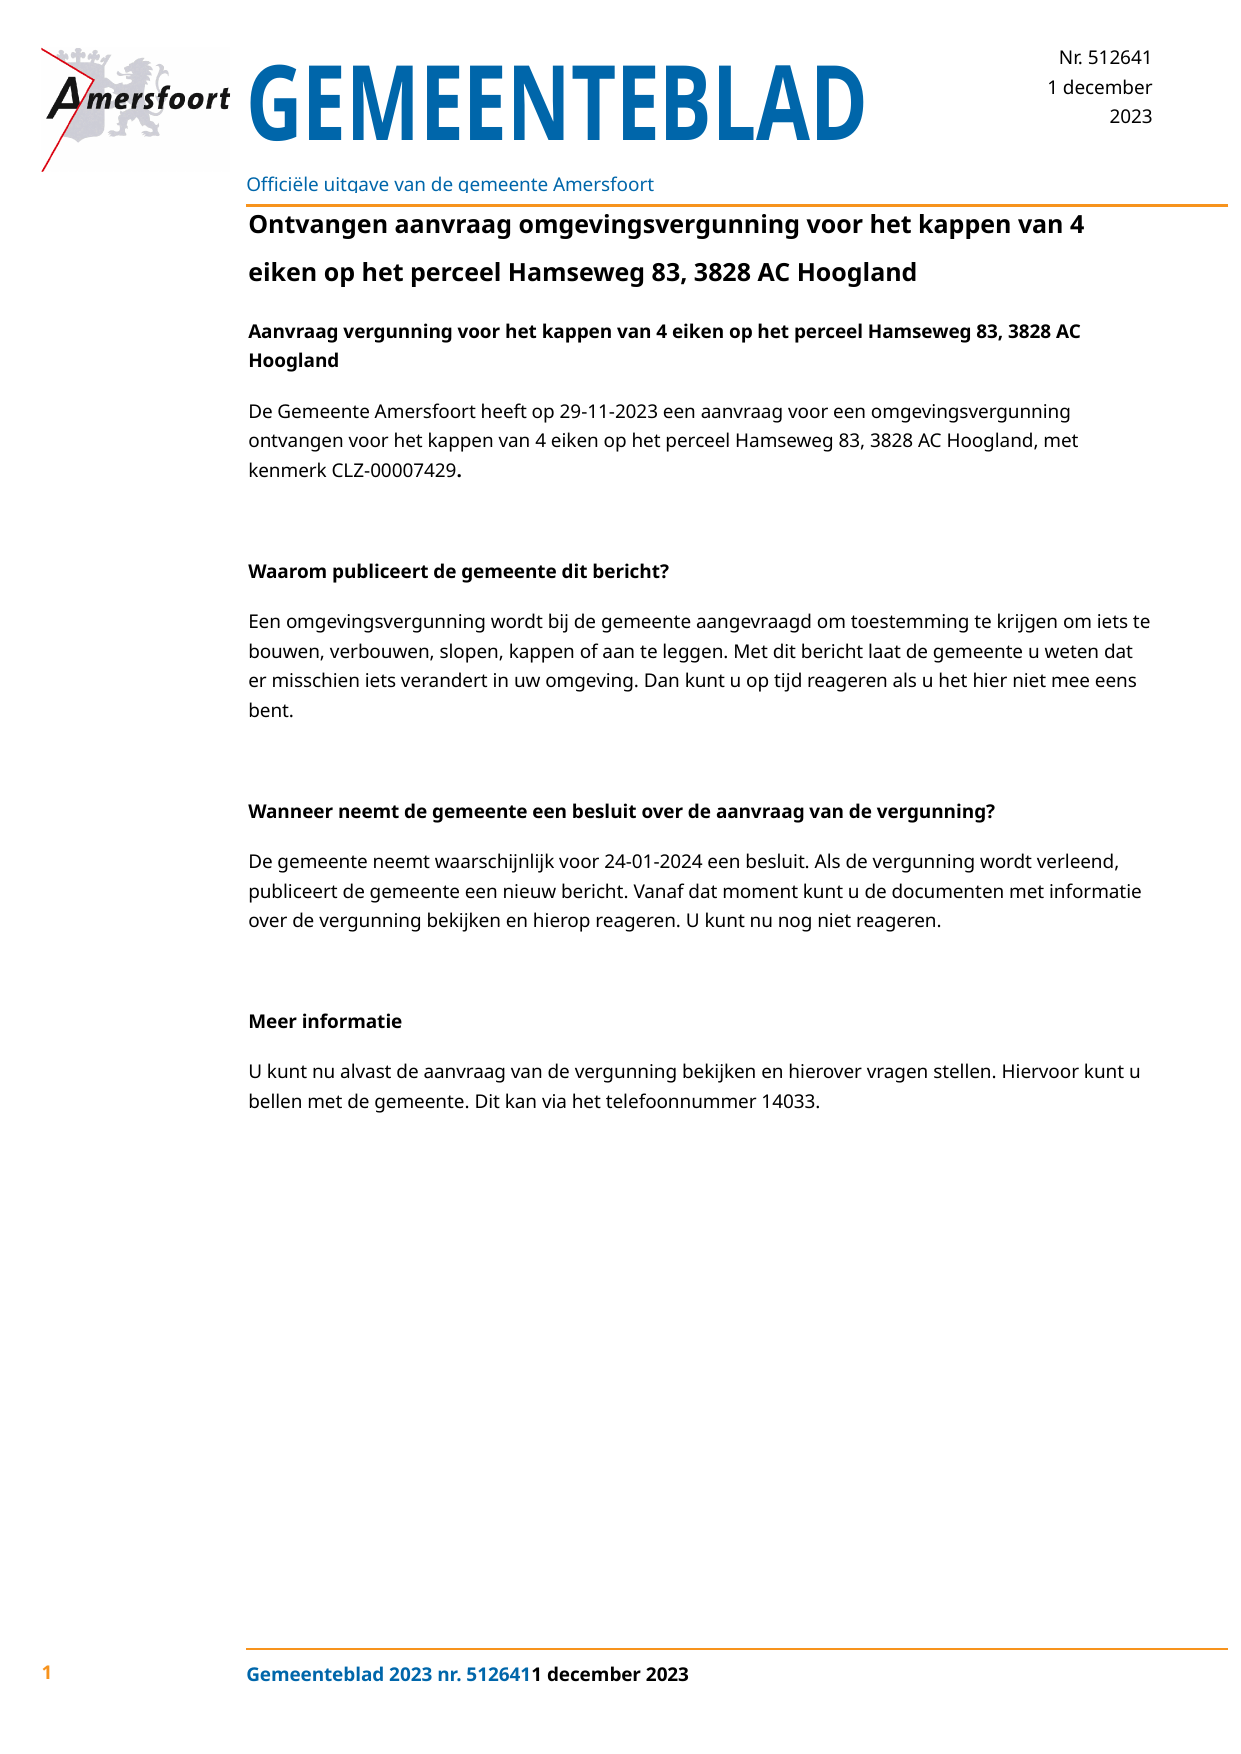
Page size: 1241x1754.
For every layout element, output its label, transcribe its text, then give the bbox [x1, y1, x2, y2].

text Wanneer neemt de gemeente een besluit over de aanvraag van de vergunning? [248, 798, 1152, 824]
text Ontvangen aanvraag omgevingsvergunning voor het kappen van 4 eiken op het perceel Hamseweg 83, 3828 AC Hoogland [248, 207, 1152, 288]
picture [41, 47, 231, 172]
text Waarom publiceert de gemeente dit bericht? [248, 558, 1152, 584]
text Een omgevingsvergunning wordt bij de gemeente aangevraagd om toestemming te krijgen om iets te bouwen, verbouwen, slopen, kappen of aan te leggen. Met dit bericht laat de gemeente u weten dat er misschien iets verandert in uw omgeving. Dan kunt u op tijd reageren als u het hier niet mee eens bent. [248, 608, 1152, 723]
text Meer informatie [248, 1008, 1152, 1034]
text Aanvraag vergunning voor het kappen van 4 eiken op het perceel Hamseweg 83, 3828 AC Hoogland [248, 318, 1152, 373]
text U kunt nu alvast de aanvraag van de vergunning bekijken en hierover vragen stellen. Hiervoor kunt u bellen met de gemeente. Dit kan via het telefoonnummer 14033. [248, 1059, 1152, 1114]
text De gemeente neemt waarschijnlijk voor 24-01-2024 een besluit. Als de vergunning wordt verleend, publiceert de gemeente een nieuw bericht. Vanaf dat moment kunt u de documenten met informatie over de vergunning bekijken en hierop reageren. U kunt nu nog niet reageren. [248, 848, 1152, 933]
text De Gemeente Amersfoort heeft op 29-11-2023 een aanvraag voor een omgevingsvergunning ontvangen voor het kappen van 4 eiken op het perceel Hamseweg 83, 3828 AC Hoogland, met kenmerk CLZ-00007429. [248, 398, 1152, 483]
